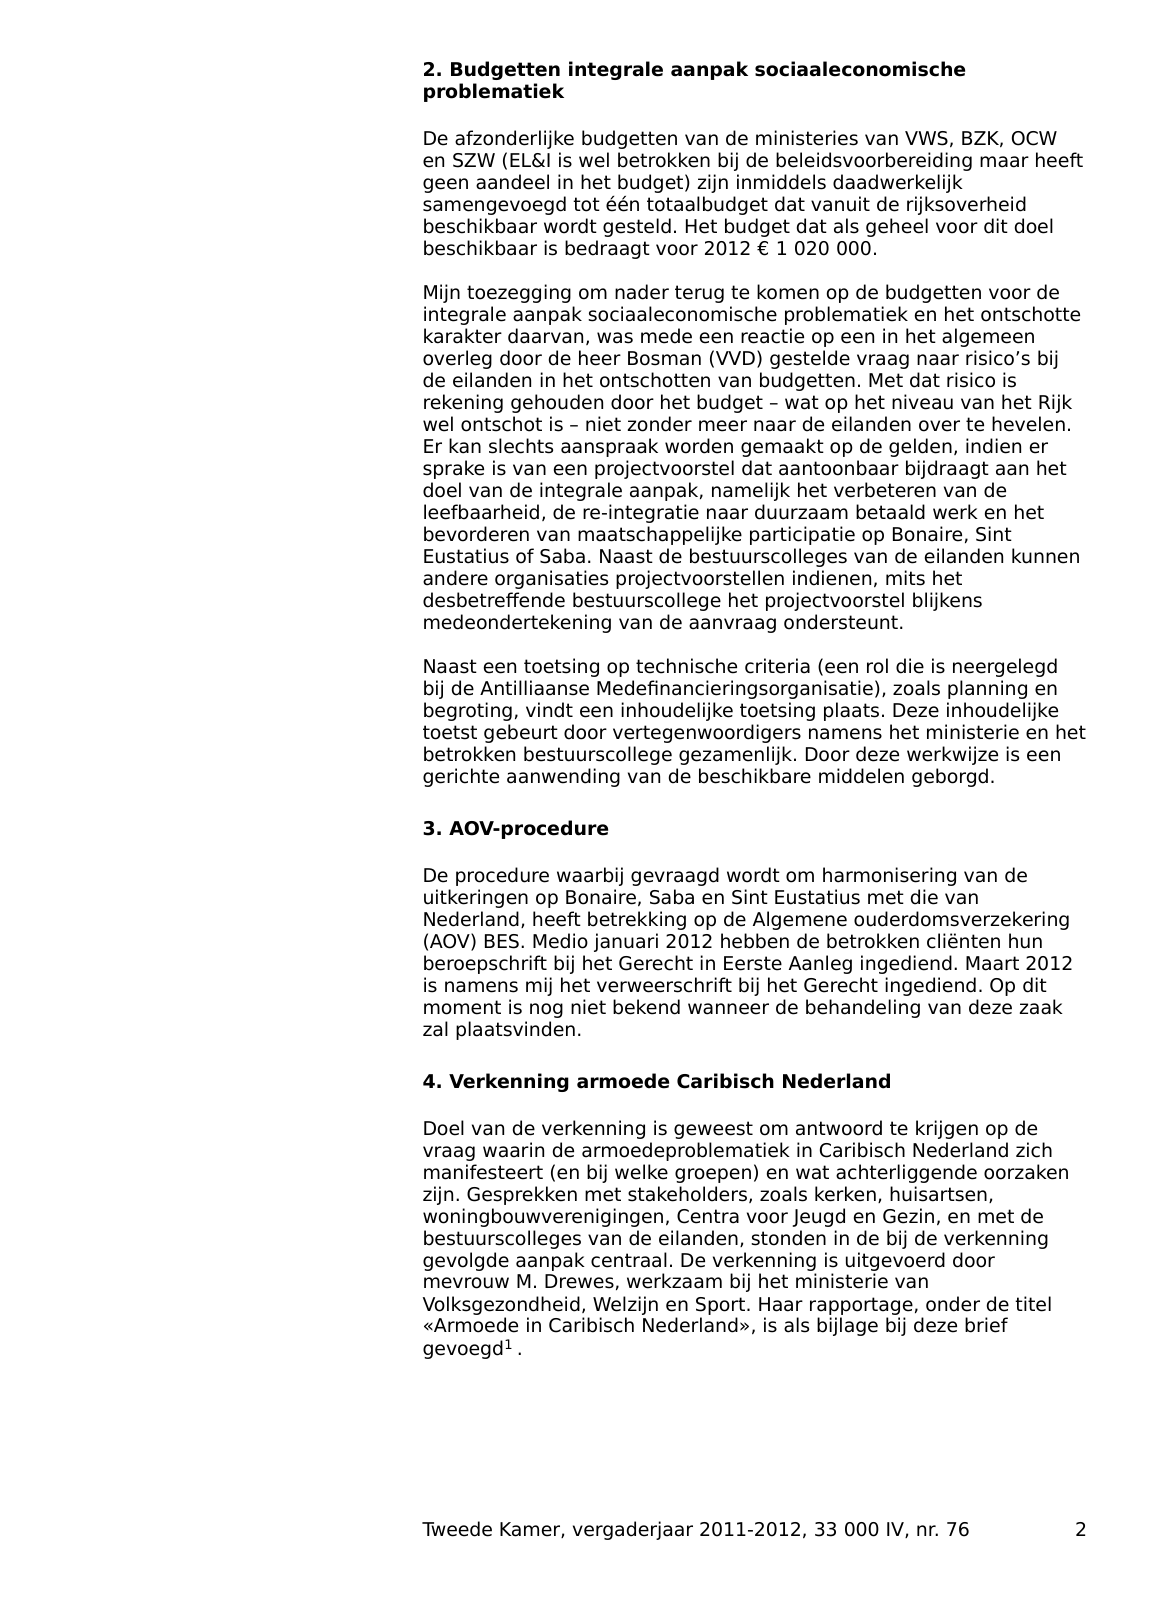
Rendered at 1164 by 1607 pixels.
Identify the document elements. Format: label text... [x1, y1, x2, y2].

subtitle 4. Verkenning armoede Caribisch Nederland [422, 1071, 1087, 1093]
text Naast een toetsing op technische criteria (een rol die is neergelegd bij de Antilliaanse Medefinancieringsorganisatie), zoals planning en begroting, vindt een inhoudelijke toetsing plaats. Deze inhoudelijke toetst gebeurt door vertegenwoordigers namens het ministerie en het betrokken bestuurscollege gezamenlijk. Door deze werkwijze is een gerichte aanwending van de beschikbare middelen geborgd. [422, 656, 1087, 788]
text De procedure waarbij gevraagd wordt om harmonisering van de uitkeringen op Bonaire, Saba en Sint Eustatius met die van Nederland, heeft betrekking op de Algemene ouderdomsverzekering (AOV) BES. Medio januari 2012 hebben de betrokken cliënten hun beroepschrift bij het Gerecht in Eerste Aanleg ingediend. Maart 2012 is namens mij het verweerschrift bij het Gerecht ingediend. Op dit moment is nog niet bekend wanneer de behandeling van deze zaak zal plaatsvinden. [422, 865, 1087, 1041]
subtitle 3. AOV-procedure [422, 818, 1087, 840]
text De afzonderlijke budgetten van de ministeries van VWS, BZK, OCW en SZW (EL&I is wel betrokken bij de beleidsvoorbereiding maar heeft geen aandeel in het budget) zijn inmiddels daadwerkelijk samengevoegd tot één totaalbudget dat vanuit de rijksoverheid beschikbaar wordt gesteld. Het budget dat als geheel voor dit doel beschikbaar is bedraagt voor 2012 € 1 020 000. [422, 128, 1087, 260]
subtitle 2. Budgetten integrale aanpak sociaaleconomische problematiek [422, 59, 1087, 103]
text Doel van de verkenning is geweest om antwoord te krijgen op de vraag waarin de armoedeproblematiek in Caribisch Nederland zich manifesteert (en bij welke groepen) en wat achterliggende oorzaken zijn. Gesprekken met stakeholders, zoals kerken, huisartsen, woningbouwverenigingen, Centra voor Jeugd en Gezin, en met de bestuurscolleges van de eilanden, stonden in de bij de verkenning gevolgde aanpak centraal. De verkenning is uitgevoerd door mevrouw M. Drewes, werkzaam bij het ministerie van Volksgezondheid, Welzijn en Sport. Haar rapportage, onder de titel «Armoede in Caribisch Nederland», is als bijlage bij deze brief gevoegd1. [422, 1118, 1087, 1359]
text Mijn toezegging om nader terug te komen op de budgetten voor de integrale aanpak sociaaleconomische problematiek en het ontschotte karakter daarvan, was mede een reactie op een in het algemeen overleg door de heer Bosman (VVD) gestelde vraag naar risico’s bij de eilanden in het ontschotten van budgetten. Met dat risico is rekening gehouden door het budget – wat op het niveau van het Rijk wel ontschot is – niet zonder meer naar de eilanden over te hevelen. Er kan slechts aanspraak worden gemaakt op de gelden, indien er sprake is van een projectvoorstel dat aantoonbaar bijdraagt aan het doel van de integrale aanpak, namelijk het verbeteren van de leefbaarheid, de re-integratie naar duurzaam betaald werk en het bevorderen van maatschappelijke participatie op Bonaire, Sint Eustatius of Saba. Naast de bestuurscolleges van de eilanden kunnen andere organisaties projectvoorstellen indienen, mits het desbetreffende bestuurscollege het projectvoorstel blijkens medeondertekening van de aanvraag ondersteunt. [422, 282, 1087, 634]
